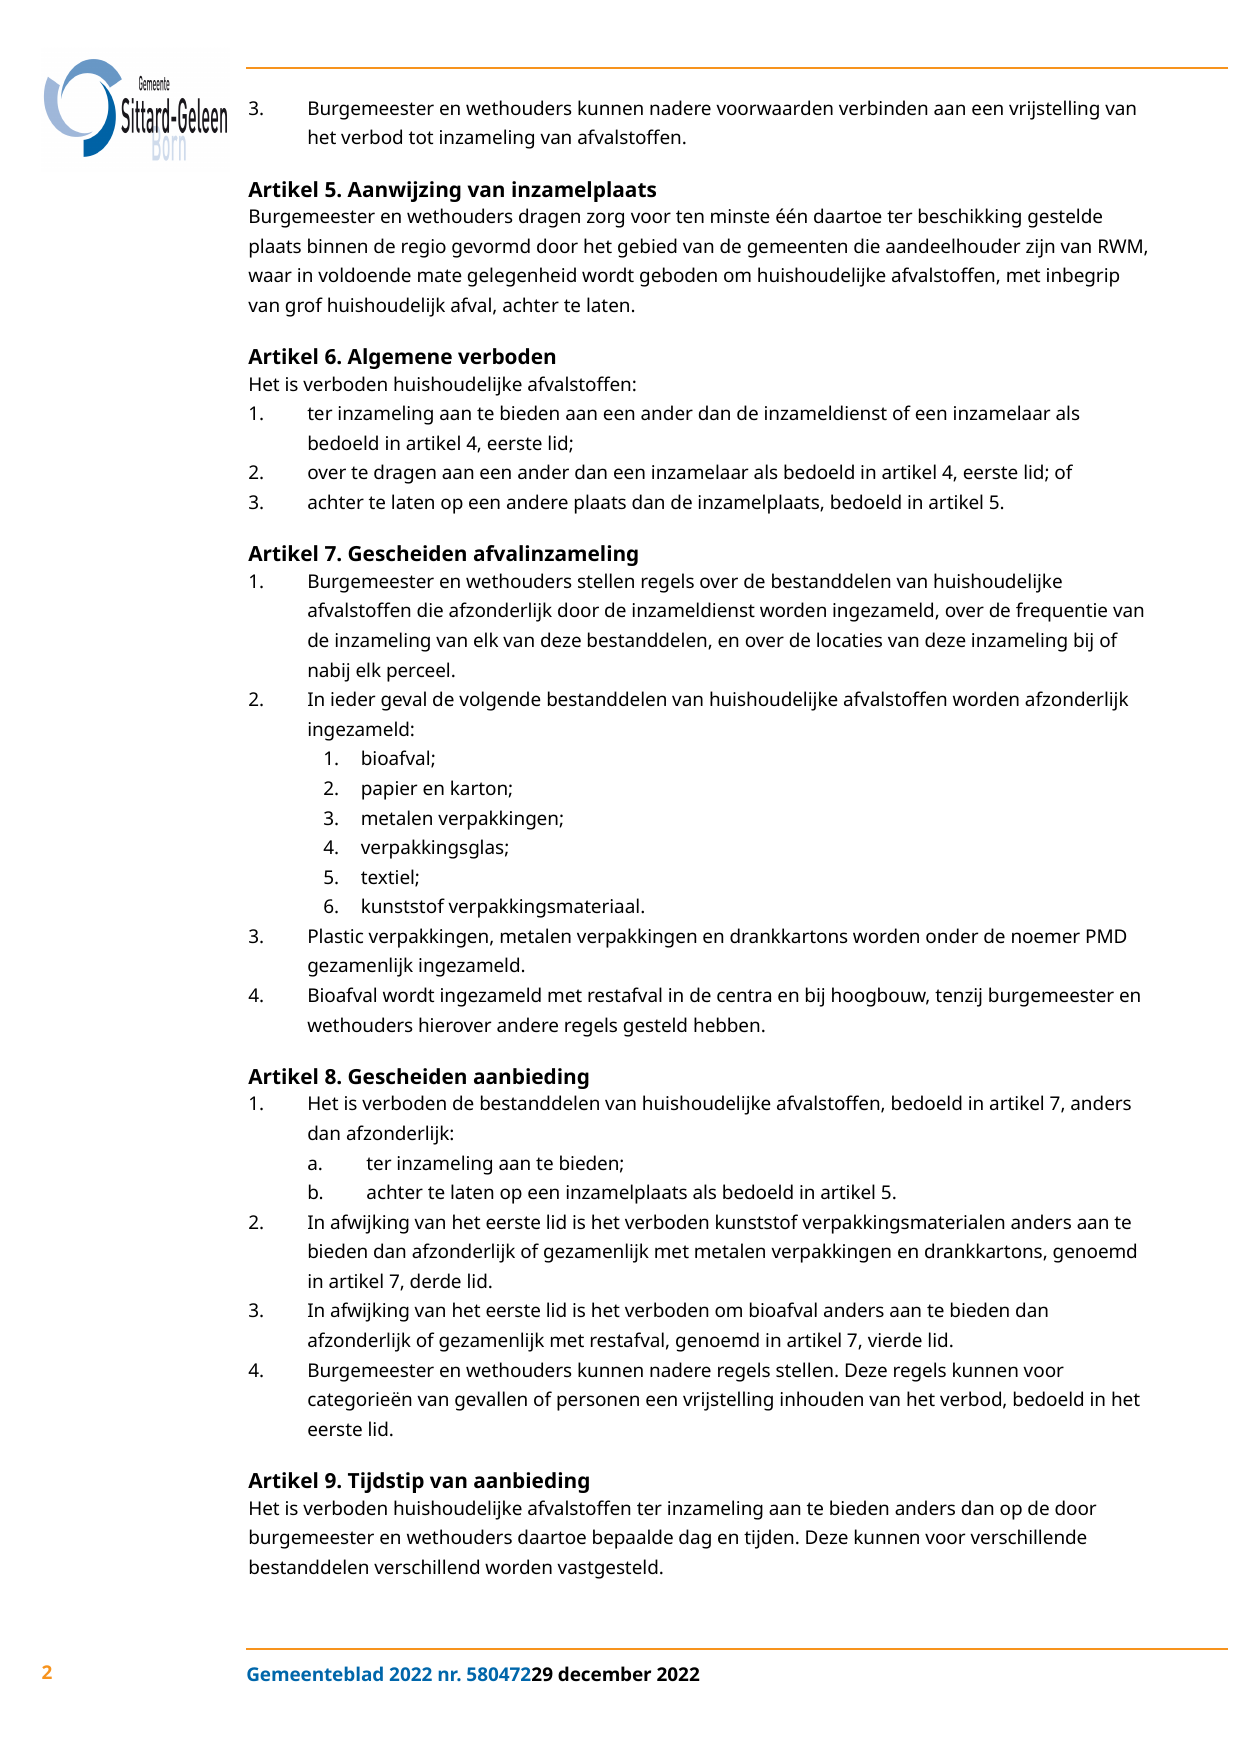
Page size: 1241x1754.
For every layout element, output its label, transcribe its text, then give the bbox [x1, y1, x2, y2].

list ter inzameling aan te bieden; [307, 1150, 1152, 1176]
list Burgemeester en wethouders kunnen nadere regels stellen. Deze regels kunnen voor categorieën van gevallen of personen een vrijstelling inhouden van het verbod, bedoeld in het eerste lid. [248, 1357, 1152, 1442]
picture [41, 47, 231, 172]
list In afwijking van het eerste lid is het verboden om bioafval anders aan te bieden dan afzonderlijk of gezamenlijk met restafval, genoemd in artikel 7, vierde lid. [248, 1298, 1152, 1353]
list Het is verboden de bestanddelen van huishoudelijke afvalstoffen, bedoeld in artikel 7, anders dan afzonderlijk: [248, 1091, 1152, 1146]
list metalen verpakkingen; [323, 805, 1152, 830]
list kunststof verpakkingsmateriaal. [323, 893, 1152, 919]
list verpakkingsglas; [323, 834, 1152, 860]
list ter inzameling aan te bieden aan een ander dan de inzameldienst of een inzamelaar als bedoeld in artikel 4, eerste lid; [248, 400, 1152, 456]
text Artikel 7. Gescheiden afvalinzameling [248, 539, 1152, 568]
list achter te laten op een andere plaats dan de inzamelplaats, bedoeld in artikel 5. [248, 489, 1152, 515]
list over te dragen aan een ander dan een inzamelaar als bedoeld in artikel 4, eerste lid; of [248, 459, 1152, 485]
text Burgemeester en wethouders dragen zorg voor ten minste één daartoe ter beschikking gestelde plaats binnen de regio gevormd door het gebied van de gemeenten die aandeelhouder zijn van RWM, waar in voldoende mate gelegenheid wordt geboden om huishoudelijke afvalstoffen, met inbegrip van grof huishoudelijk afval, achter te laten. [248, 203, 1152, 318]
text Artikel 5. Aanwijzing van inzamelplaats [248, 175, 1152, 203]
list textiel; [323, 864, 1152, 889]
text Artikel 8. Gescheiden aanbieding [248, 1062, 1152, 1091]
text Het is verboden huishoudelijke afvalstoffen ter inzameling aan te bieden anders dan op de door burgemeester en wethouders daartoe bepaalde dag en tijden. Deze kunnen voor verschillende bestanddelen verschillend worden vastgesteld. [248, 1495, 1152, 1580]
list bioafval; [323, 746, 1152, 771]
text Het is verboden huishoudelijke afvalstoffen: [248, 371, 1152, 397]
list achter te laten op een inzamelplaats als bedoeld in artikel 5. [307, 1179, 1152, 1205]
text Artikel 6. Algemene verboden [248, 342, 1152, 371]
list In ieder geval de volgende bestanddelen van huishoudelijke afvalstoffen worden afzonderlijk ingezameld: [248, 686, 1152, 742]
list Plastic verpakkingen, metalen verpakkingen en drankkartons worden onder de noemer PMD gezamenlijk ingezameld. [248, 923, 1152, 978]
text Artikel 9. Tijdstip van aanbieding [248, 1466, 1152, 1495]
list Bioafval wordt ingezameld met restafval in de centra en bij hoogbouw, tenzij burgemeester en wethouders hierover andere regels gesteld hebben. [248, 982, 1152, 1037]
list papier en karton; [323, 775, 1152, 801]
list In afwijking van het eerste lid is het verboden kunststof verpakkingsmaterialen anders aan te bieden dan afzonderlijk of gezamenlijk met metalen verpakkingen en drankkartons, genoemd in artikel 7, derde lid. [248, 1209, 1152, 1294]
list Burgemeester en wethouders kunnen nadere voorwaarden verbinden aan een vrijstelling van het verbod tot inzameling van afvalstoffen. [248, 95, 1152, 150]
list Burgemeester en wethouders stellen regels over de bestanddelen van huishoudelijke afvalstoffen die afzonderlijk door de inzameldienst worden ingezameld, over de frequentie van de inzameling van elk van deze bestanddelen, en over de locaties van deze inzameling bij of nabij elk perceel. [248, 568, 1152, 682]
